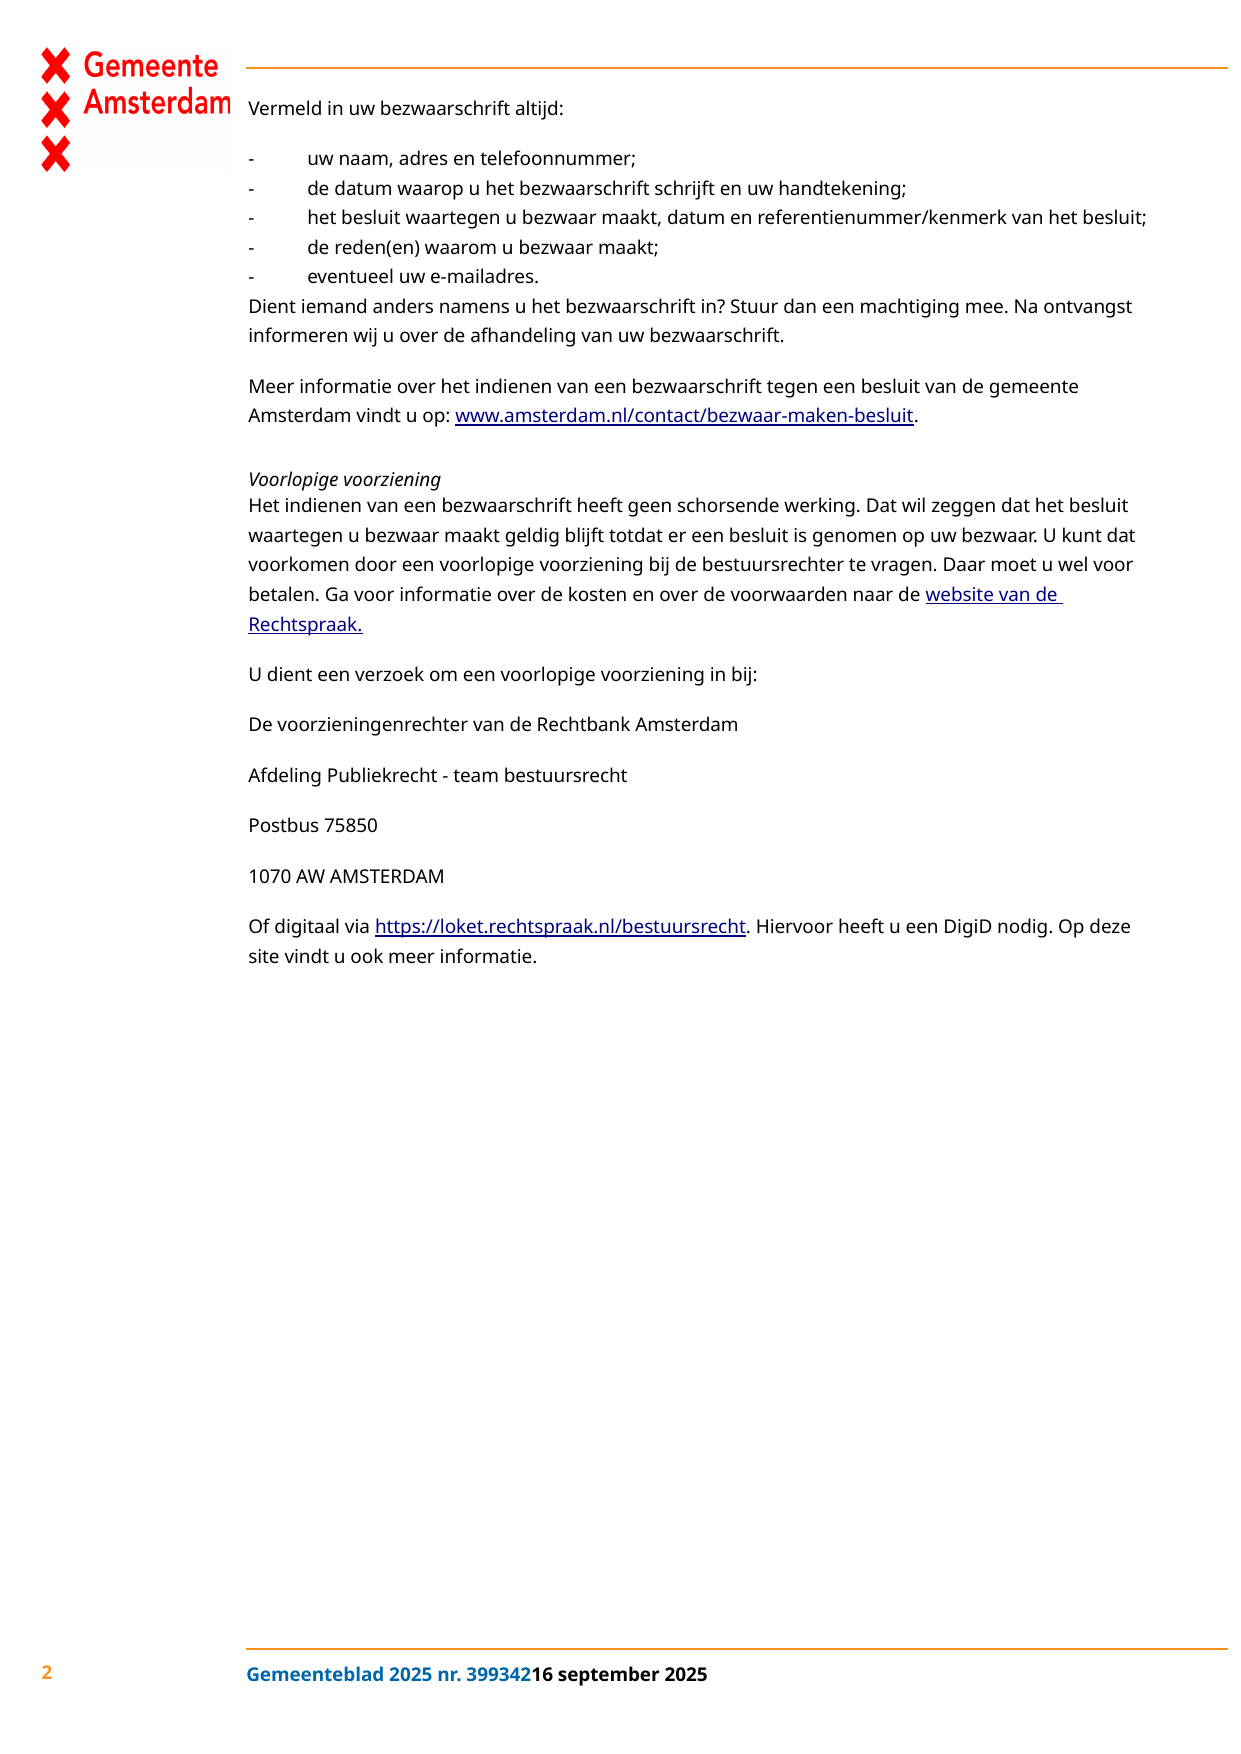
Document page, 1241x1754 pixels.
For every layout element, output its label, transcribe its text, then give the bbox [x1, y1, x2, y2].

text Dient iemand anders namens u het bezwaarschrift in? Stuur dan een machtiging mee. Na ontvangst informeren wij u over de afhandeling van uw bezwaarschrift. [248, 293, 1152, 348]
text Postbus 75850 [248, 812, 1152, 838]
list de reden(en) waarom u bezwaar maakt; [248, 234, 1152, 260]
text Of digitaal via https://loket.rechtspraak.nl/bestuursrecht. Hiervoor heeft u een DigiD nodig. Op deze site vindt u ook meer informatie. [248, 913, 1152, 968]
list het besluit waartegen u bezwaar maakt, datum en referentienummer/kenmerk van het besluit; [248, 204, 1152, 230]
text Het indienen van een bezwaarschrift heeft geen schorsende werking. Dat wil zeggen dat het besluit waartegen u bezwaar maakt geldig blijft totdat er een besluit is genomen op uw bezwaar. U kunt dat voorkomen door een voorlopige voorziening bij de bestuursrechter te vragen. Daar moet u wel voor betalen. Ga voor informatie over de kosten en over de voorwaarden naar de website van de Rechtspraak. [248, 492, 1152, 636]
picture [41, 47, 231, 172]
list de datum waarop u het bezwaarschrift schrijft en uw handtekening; [248, 175, 1152, 201]
text Afdeling Publiekrecht - team bestuursrecht [248, 762, 1152, 788]
list eventueel uw e-mailadres. [248, 263, 1152, 289]
text Vermeld in uw bezwaarschrift altijd: [248, 95, 1152, 121]
text Meer informatie over het indienen van een bezwaarschrift tegen een besluit van de gemeente Amsterdam vindt u op: www.amsterdam.nl/contact/bezwaar-maken-besluit. [248, 373, 1152, 428]
text U dient een verzoek om een voorlopige voorziening in bij: [248, 661, 1152, 687]
text 1070 AW AMSTERDAM [248, 863, 1152, 888]
list uw naam, adres en telefoonnummer; [248, 145, 1152, 171]
text De voorzieningenrechter van de Rechtbank Amsterdam [248, 712, 1152, 737]
text Voorlopige voorziening [248, 467, 1152, 492]
